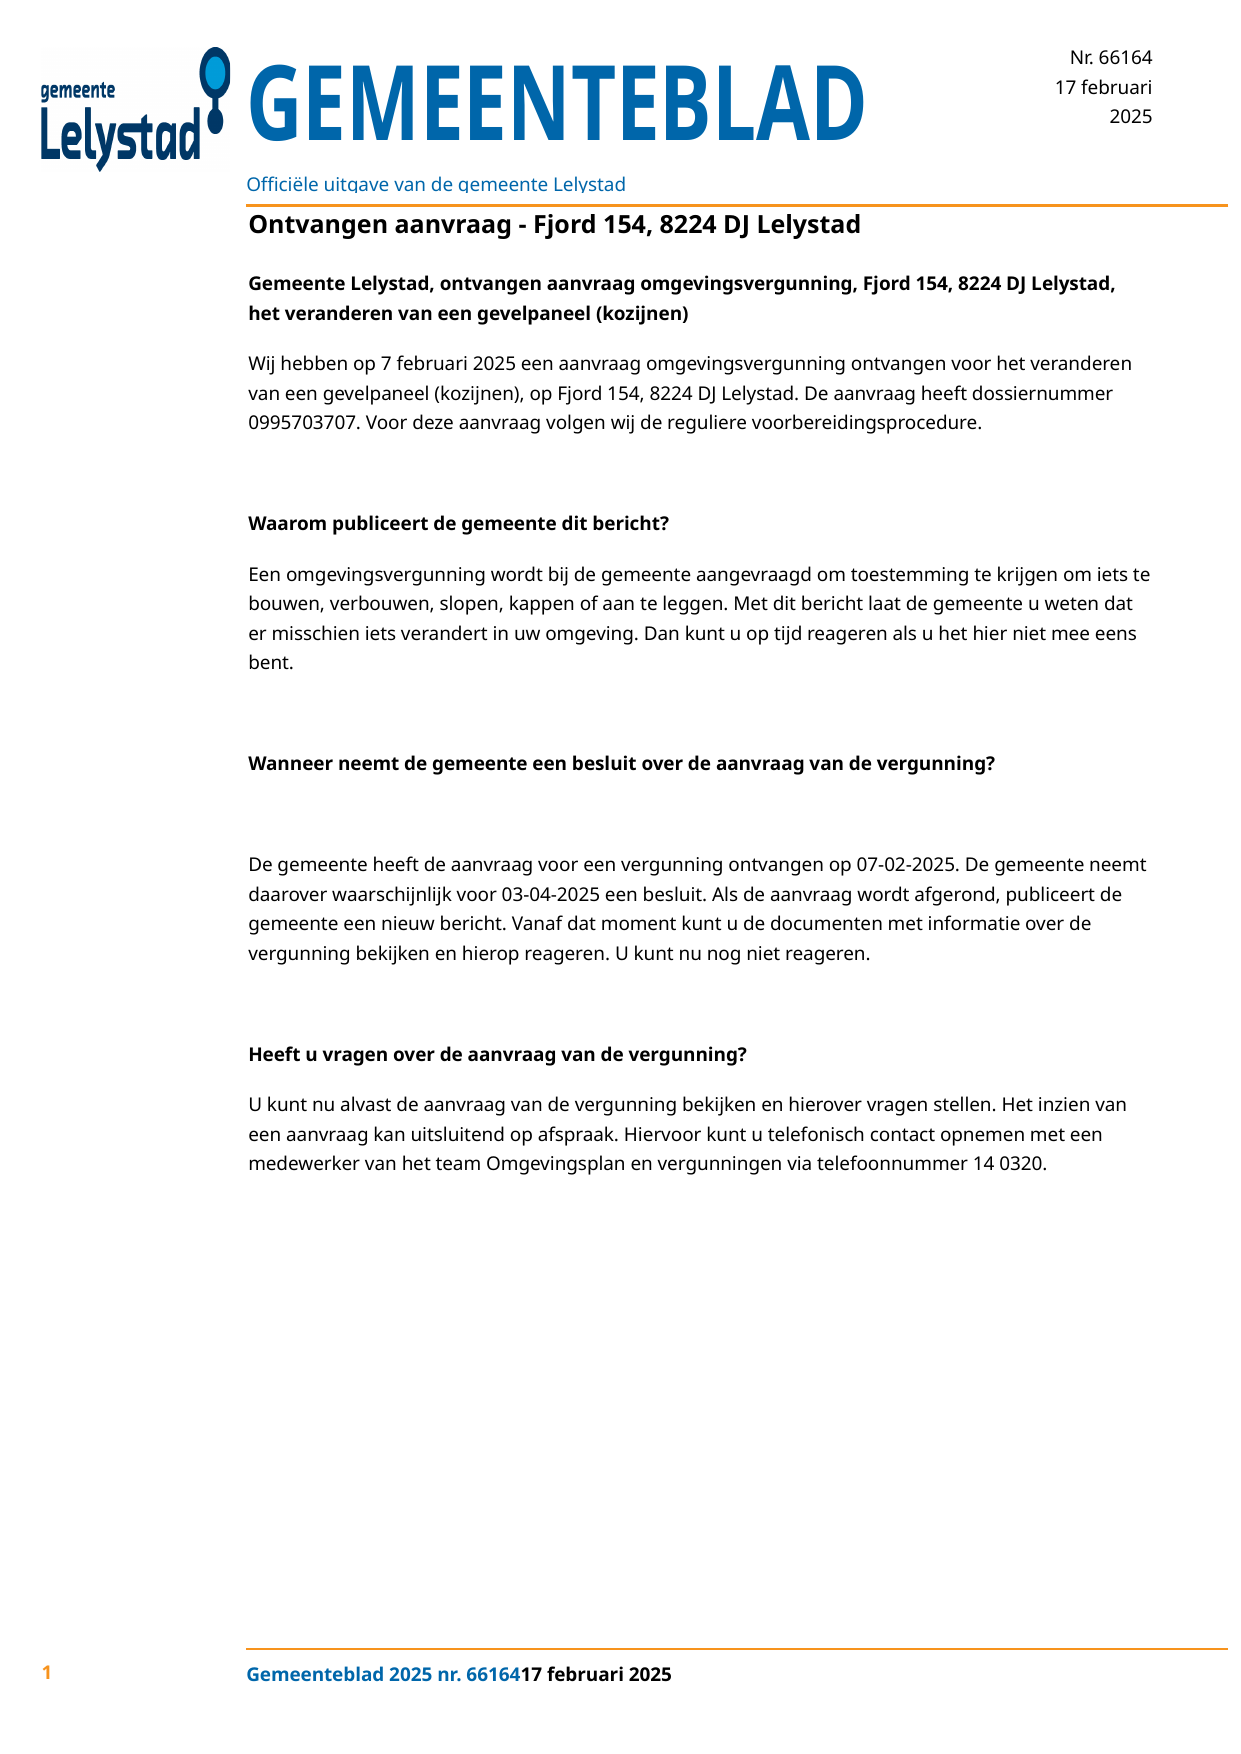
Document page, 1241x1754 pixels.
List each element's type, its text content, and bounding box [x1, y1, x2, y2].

text De gemeente heeft de aanvraag voor een vergunning ontvangen op 07-02-2025. De gemeente neemt daarover waarschijnlijk voor 03-04-2025 een besluit. Als de aanvraag wordt afgerond, publiceert de gemeente een nieuw bericht. Vanaf dat moment kunt u de documenten met informatie over de vergunning bekijken en hierop reageren. U kunt nu nog niet reageren. [248, 851, 1152, 966]
text Ontvangen aanvraag - Fjord 154, 8224 DJ Lelystad [248, 207, 1152, 241]
text Een omgevingsvergunning wordt bij de gemeente aangevraagd om toestemming te krijgen om iets te bouwen, verbouwen, slopen, kappen of aan te leggen. Met dit bericht laat de gemeente u weten dat er misschien iets verandert in uw omgeving. Dan kunt u op tijd reageren als u het hier niet mee eens bent. [248, 561, 1152, 675]
text Waarom publiceert de gemeente dit bericht? [248, 510, 1152, 536]
text Wij hebben op 7 februari 2025 een aanvraag omgevingsvergunning ontvangen voor het veranderen van een gevelpaneel (kozijnen), op Fjord 154, 8224 DJ Lelystad. De aanvraag heeft dossiernummer 0995703707. Voor deze aanvraag volgen wij de reguliere voorbereidingsprocedure. [248, 350, 1152, 435]
text Gemeente Lelystad, ontvangen aanvraag omgevingsvergunning, Fjord 154, 8224 DJ Lelystad, het veranderen van een gevelpaneel (kozijnen) [248, 270, 1152, 326]
picture [41, 47, 231, 172]
text Wanneer neemt de gemeente een besluit over de aanvraag van de vergunning? [248, 750, 1152, 776]
text U kunt nu alvast de aanvraag van de vergunning bekijken en hierover vragen stellen. Het inzien van een aanvraag kan uitsluitend op afspraak. Hiervoor kunt u telefonisch contact opnemen met een medewerker van het team Omgevingsplan en vergunningen via telefoonnummer 14 0320. [248, 1091, 1152, 1176]
text Heeft u vragen over de aanvraag van de vergunning? [248, 1041, 1152, 1066]
